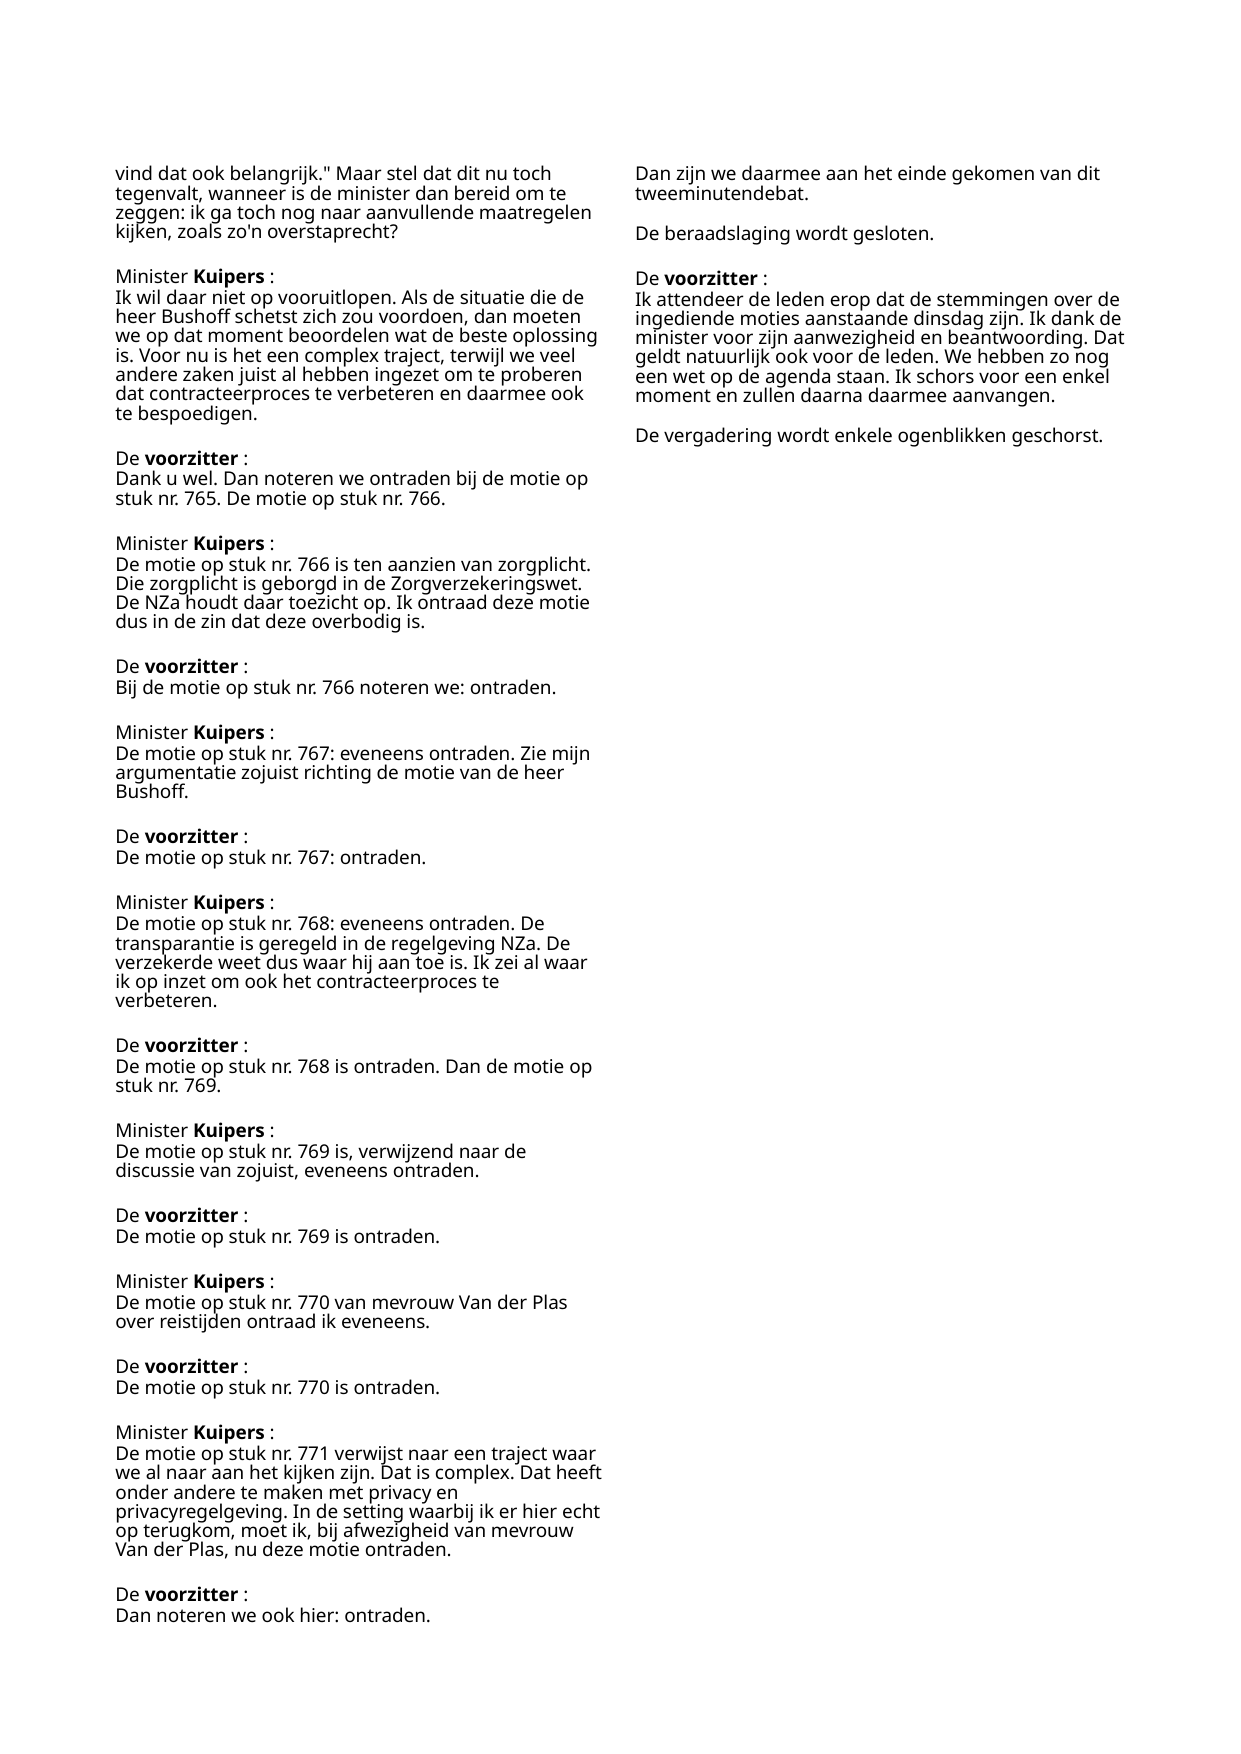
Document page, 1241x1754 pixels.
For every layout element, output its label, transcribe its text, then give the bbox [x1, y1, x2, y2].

text Minister Kuipers : [115, 1117, 605, 1143]
text De vergadering wordt enkele ogenblikken geschorst. [635, 427, 1125, 446]
text Minister Kuipers : [115, 263, 605, 289]
text De motie op stuk nr. 766 is ten aanzien van zorgplicht. Die zorgplicht is geborgd in de Zorgverzekeringswet. De NZa houdt daar toezicht op. Ik ontraad deze motie dus in de zin dat deze overbodig is. [115, 556, 605, 633]
text Minister Kuipers : [115, 719, 605, 745]
text Dank u wel. Dan noteren we ontraden bij de motie op stuk nr. 765. De motie op stuk nr. 766. [115, 470, 605, 509]
text Minister Kuipers : [115, 1268, 605, 1294]
text De motie op stuk nr. 770 van mevrouw Van der Plas over reistijden ontraad ik eveneens. [115, 1294, 605, 1333]
text De motie op stuk nr. 769 is ontraden. [115, 1228, 605, 1248]
text De motie op stuk nr. 771 verwijst naar een traject waar we al naar aan het kijken zijn. Dat is complex. Dat heeft onder andere te maken met privacy en privacyregelgeving. In de setting waarbij ik er hier echt op terugkom, moet ik, bij afwezigheid van mevrouw Van der Plas, nu deze motie ontraden. [115, 1445, 605, 1561]
text De motie op stuk nr. 767: ontraden. [115, 849, 605, 869]
text De voorzitter : [115, 1582, 605, 1607]
text De voorzitter : [115, 653, 605, 679]
text Ik wil daar niet op vooruitlopen. Als de situatie die de heer Bushoff schetst zich zou voordoen, dan moeten we op dat moment beoordelen wat de beste oplossing is. Voor nu is het een complex traject, terwijl we veel andere zaken juist al hebben ingezet om te proberen dat contracteerproces te verbeteren en daarmee ook te bespoedigen. [115, 289, 605, 424]
text De motie op stuk nr. 770 is ontraden. [115, 1379, 605, 1398]
text De voorzitter : [115, 1203, 605, 1228]
text Minister Kuipers : [115, 530, 605, 556]
text Ik attendeer de leden erop dat de stemmingen over de ingediende moties aanstaande dinsdag zijn. Ik dank de minister voor zijn aanwezigheid en beantwoording. Dat geldt natuurlijk ook voor de leden. We hebben zo nog een wet op de agenda staan. Ik schors voor een enkel moment en zullen daarna daarmee aanvangen. [635, 291, 1125, 406]
text De beraadslaging wordt gesloten. [635, 225, 1125, 244]
text De motie op stuk nr. 767: eveneens ontraden. Zie mijn argumentatie zojuist richting de motie van de heer Bushoff. [115, 745, 605, 803]
text De voorzitter : [115, 824, 605, 849]
text De motie op stuk nr. 768 is ontraden. Dan de motie op stuk nr. 769. [115, 1058, 605, 1097]
text vind dat ook belangrijk." Maar stel dat dit nu toch tegenvalt, wanneer is de minister dan bereid om te zeggen: ik ga toch nog naar aanvullende maatregelen kijken, zoals zo'n overstaprecht? [115, 165, 605, 242]
text De voorzitter : [115, 1353, 605, 1379]
text De voorzitter : [635, 265, 1125, 291]
text Dan noteren we ook hier: ontraden. [115, 1607, 605, 1627]
text De motie op stuk nr. 768: eveneens ontraden. De transparantie is geregeld in de regelgeving NZa. De verzekerde weet dus waar hij aan toe is. Ik zei al waar ik op inzet om ook het contracteerproces te verbeteren. [115, 915, 605, 1012]
text De voorzitter : [115, 445, 605, 470]
text Bij de motie op stuk nr. 766 noteren we: ontraden. [115, 679, 605, 698]
text Minister Kuipers : [115, 1419, 605, 1445]
text De voorzitter : [115, 1032, 605, 1058]
text Minister Kuipers : [115, 889, 605, 915]
text De motie op stuk nr. 769 is, verwijzend naar de discussie van zojuist, eveneens ontraden. [115, 1143, 605, 1182]
text Dan zijn we daarmee aan het einde gekomen van dit tweeminutendebat. [635, 165, 1125, 204]
